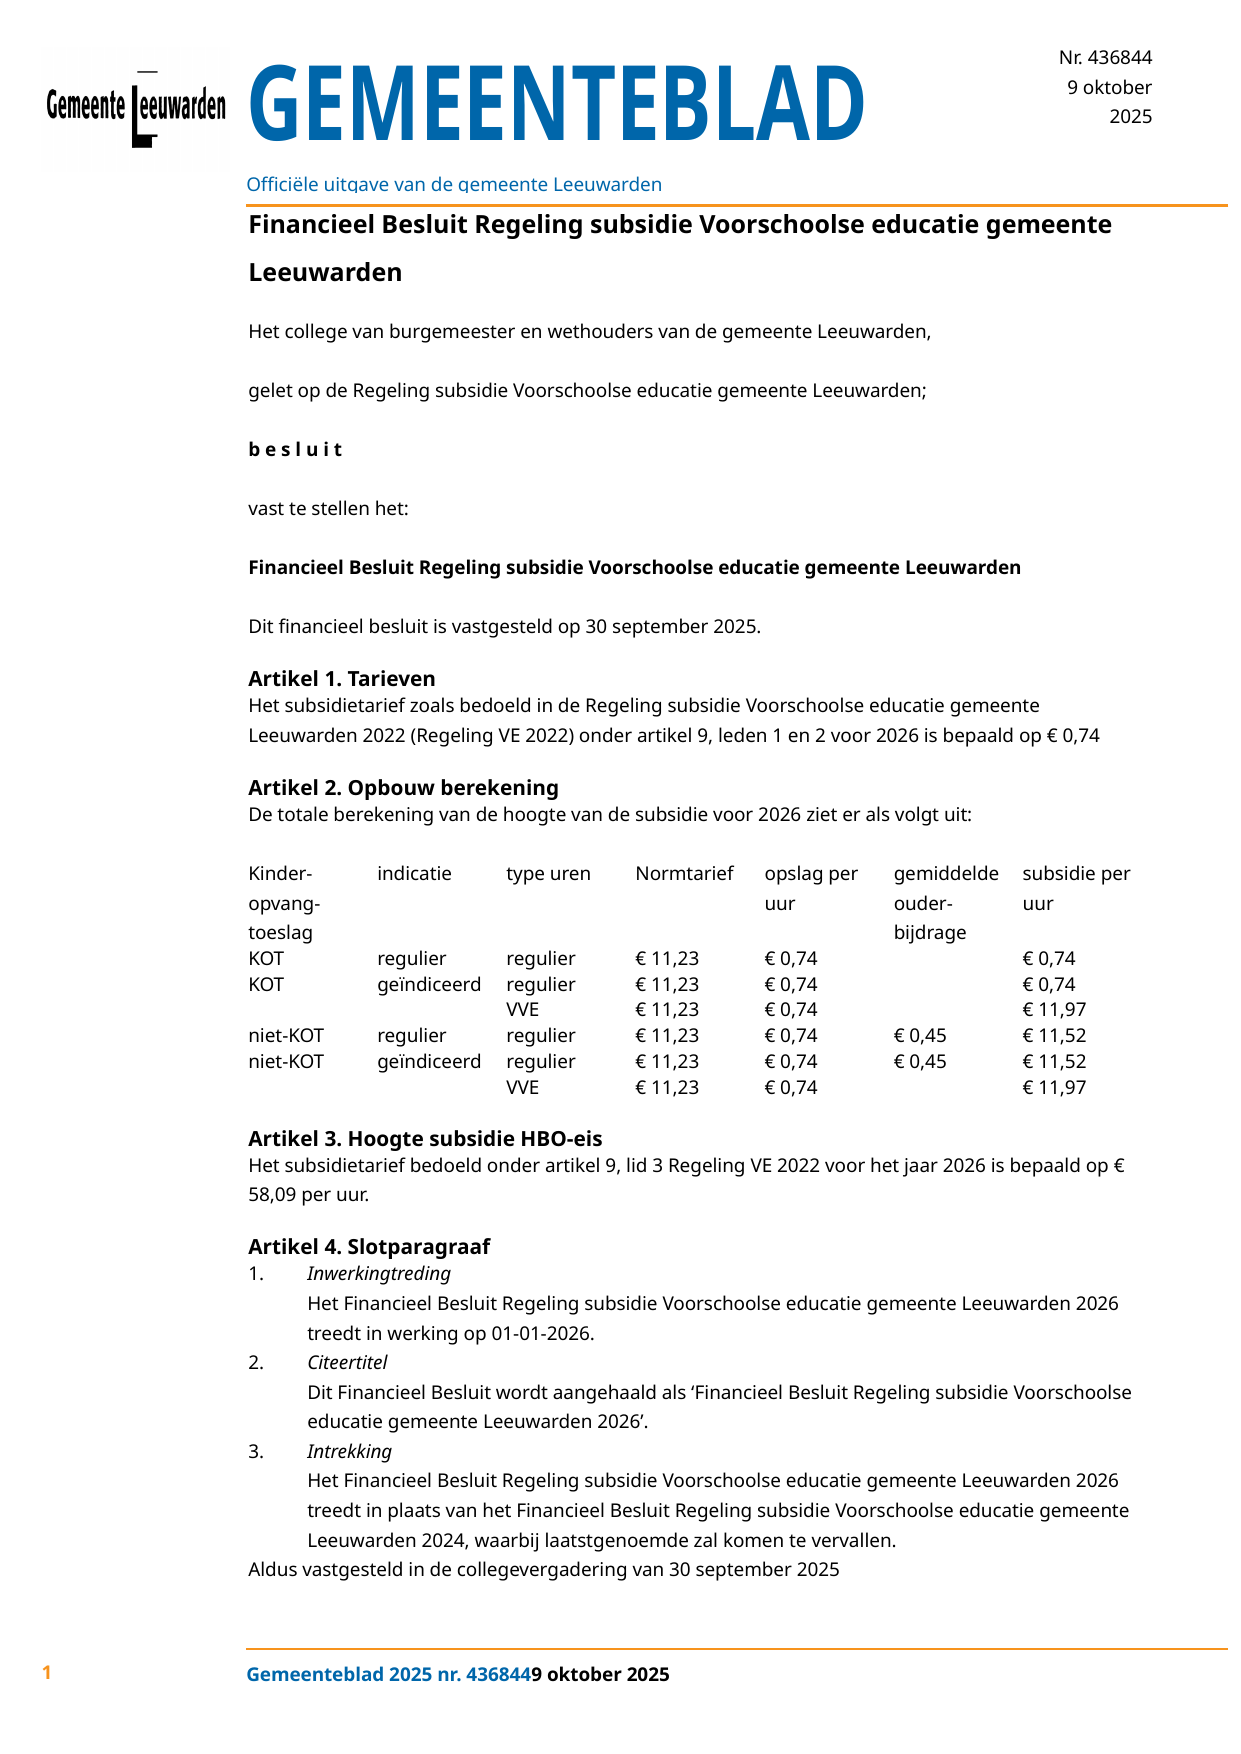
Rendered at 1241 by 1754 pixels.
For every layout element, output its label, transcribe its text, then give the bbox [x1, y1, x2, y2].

table_cell [894, 1074, 1022, 1099]
text Artikel 1. Tarieven [248, 664, 1152, 693]
table_cell KOT [248, 945, 377, 971]
table_cell € 11,52 [1023, 1023, 1152, 1048]
table_cell € 0,74 [764, 945, 893, 971]
text Financieel Besluit Regeling subsidie Voorschoolse educatie gemeente Leeuwarden [248, 207, 1152, 288]
table_header subsidie per uur [1023, 860, 1152, 945]
table_cell € 0,74 [764, 971, 893, 997]
text De totale berekening van de hoogte van de subsidie voor 2026 ziet er als volgt uit: [248, 801, 1152, 827]
table_cell regulier [506, 945, 635, 971]
table_cell [894, 971, 1022, 997]
text b e s l u i t [248, 436, 1152, 462]
list Intrekking [248, 1438, 1152, 1464]
table_cell [377, 997, 506, 1022]
text Artikel 2. Opbouw berekening [248, 773, 1152, 801]
table_cell regulier [377, 945, 506, 971]
table_cell € 11,23 [635, 997, 764, 1022]
table_cell geïndiceerd [377, 971, 506, 997]
table_header Normtarief [635, 860, 764, 945]
table_cell [377, 1074, 506, 1099]
table_cell € 11,97 [1023, 997, 1152, 1022]
text Artikel 4. Slotparagraaf [248, 1232, 1152, 1261]
text Artikel 3. Hoogte subsidie HBO-eis [248, 1124, 1152, 1152]
table_cell geïndiceerd [377, 1048, 506, 1074]
table_cell € 11,23 [635, 971, 764, 997]
table_cell € 0,74 [1023, 945, 1152, 971]
text Het subsidietarief bedoeld onder artikel 9, lid 3 Regeling VE 2022 voor het jaar 2026 is bepaald op € 58,09 per uur. [248, 1152, 1152, 1207]
table_cell € 0,74 [764, 1074, 893, 1099]
text Het subsidietarief zoals bedoeld in de Regeling subsidie Voorschoolse educatie gemeente Leeuwarden 2022 (Regeling VE 2022) onder artikel 9, leden 1 en 2 voor 2026 is bepaald op € 0,74 [248, 693, 1152, 748]
table_cell € 11,23 [635, 1074, 764, 1099]
table_cell € 0,45 [894, 1048, 1022, 1074]
list Het Financieel Besluit Regeling subsidie Voorschoolse educatie gemeente Leeuwarden 2026 treedt in plaats van het Financieel Besluit Regeling subsidie Voorschoolse educatie gemeente Leeuwarden 2024, waarbij laatstgenoemde zal komen te vervallen. [248, 1468, 1152, 1552]
table_cell € 0,45 [894, 1023, 1022, 1048]
table_header opslag per uur [764, 860, 893, 945]
text Het college van burgemeester en wethouders van de gemeente Leeuwarden, [248, 318, 1152, 344]
table_cell € 0,74 [764, 997, 893, 1022]
table_cell VVE [506, 997, 635, 1022]
table_header Kinder-opvang-toeslag [248, 860, 377, 945]
table_header indicatie [377, 860, 506, 945]
table_cell € 11,23 [635, 1023, 764, 1048]
table_cell regulier [506, 1048, 635, 1074]
table_cell € 11,23 [635, 1048, 764, 1074]
table_cell [248, 997, 377, 1022]
table_cell € 11,52 [1023, 1048, 1152, 1074]
table_cell niet-KOT [248, 1048, 377, 1074]
table_cell regulier [506, 971, 635, 997]
table_cell € 0,74 [764, 1023, 893, 1048]
table_header type uren [506, 860, 635, 945]
list Het Financieel Besluit Regeling subsidie Voorschoolse educatie gemeente Leeuwarden 2026 treedt in werking op 01-01-2026. [248, 1290, 1152, 1345]
list Inwerkingtreding [248, 1261, 1152, 1286]
table_cell [248, 1074, 377, 1099]
table_cell niet-KOT [248, 1023, 377, 1048]
text vast te stellen het: [248, 495, 1152, 521]
table_cell € 0,74 [1023, 971, 1152, 997]
table_cell [894, 945, 1022, 971]
table_cell [894, 997, 1022, 1022]
table_cell € 11,23 [635, 945, 764, 971]
table_cell € 0,74 [764, 1048, 893, 1074]
table_cell regulier [377, 1023, 506, 1048]
text gelet op de Regeling subsidie Voorschoolse educatie gemeente Leeuwarden; [248, 377, 1152, 403]
text Financieel Besluit Regeling subsidie Voorschoolse educatie gemeente Leeuwarden [248, 554, 1152, 580]
list Dit Financieel Besluit wordt aangehaald als ‘Financieel Besluit Regeling subsidie Voorschoolse educatie gemeente Leeuwarden 2026’. [248, 1379, 1152, 1434]
table_cell regulier [506, 1023, 635, 1048]
table_cell VVE [506, 1074, 635, 1099]
list Citeertitel [248, 1349, 1152, 1375]
table_cell KOT [248, 971, 377, 997]
text Dit financieel besluit is vastgesteld op 30 september 2025. [248, 614, 1152, 639]
picture [41, 47, 231, 172]
table_cell € 11,97 [1023, 1074, 1152, 1099]
text Aldus vastgesteld in de collegevergadering van 30 september 2025 [248, 1556, 1152, 1582]
table_header gemiddelde ouder-bijdrage [894, 860, 1022, 945]
